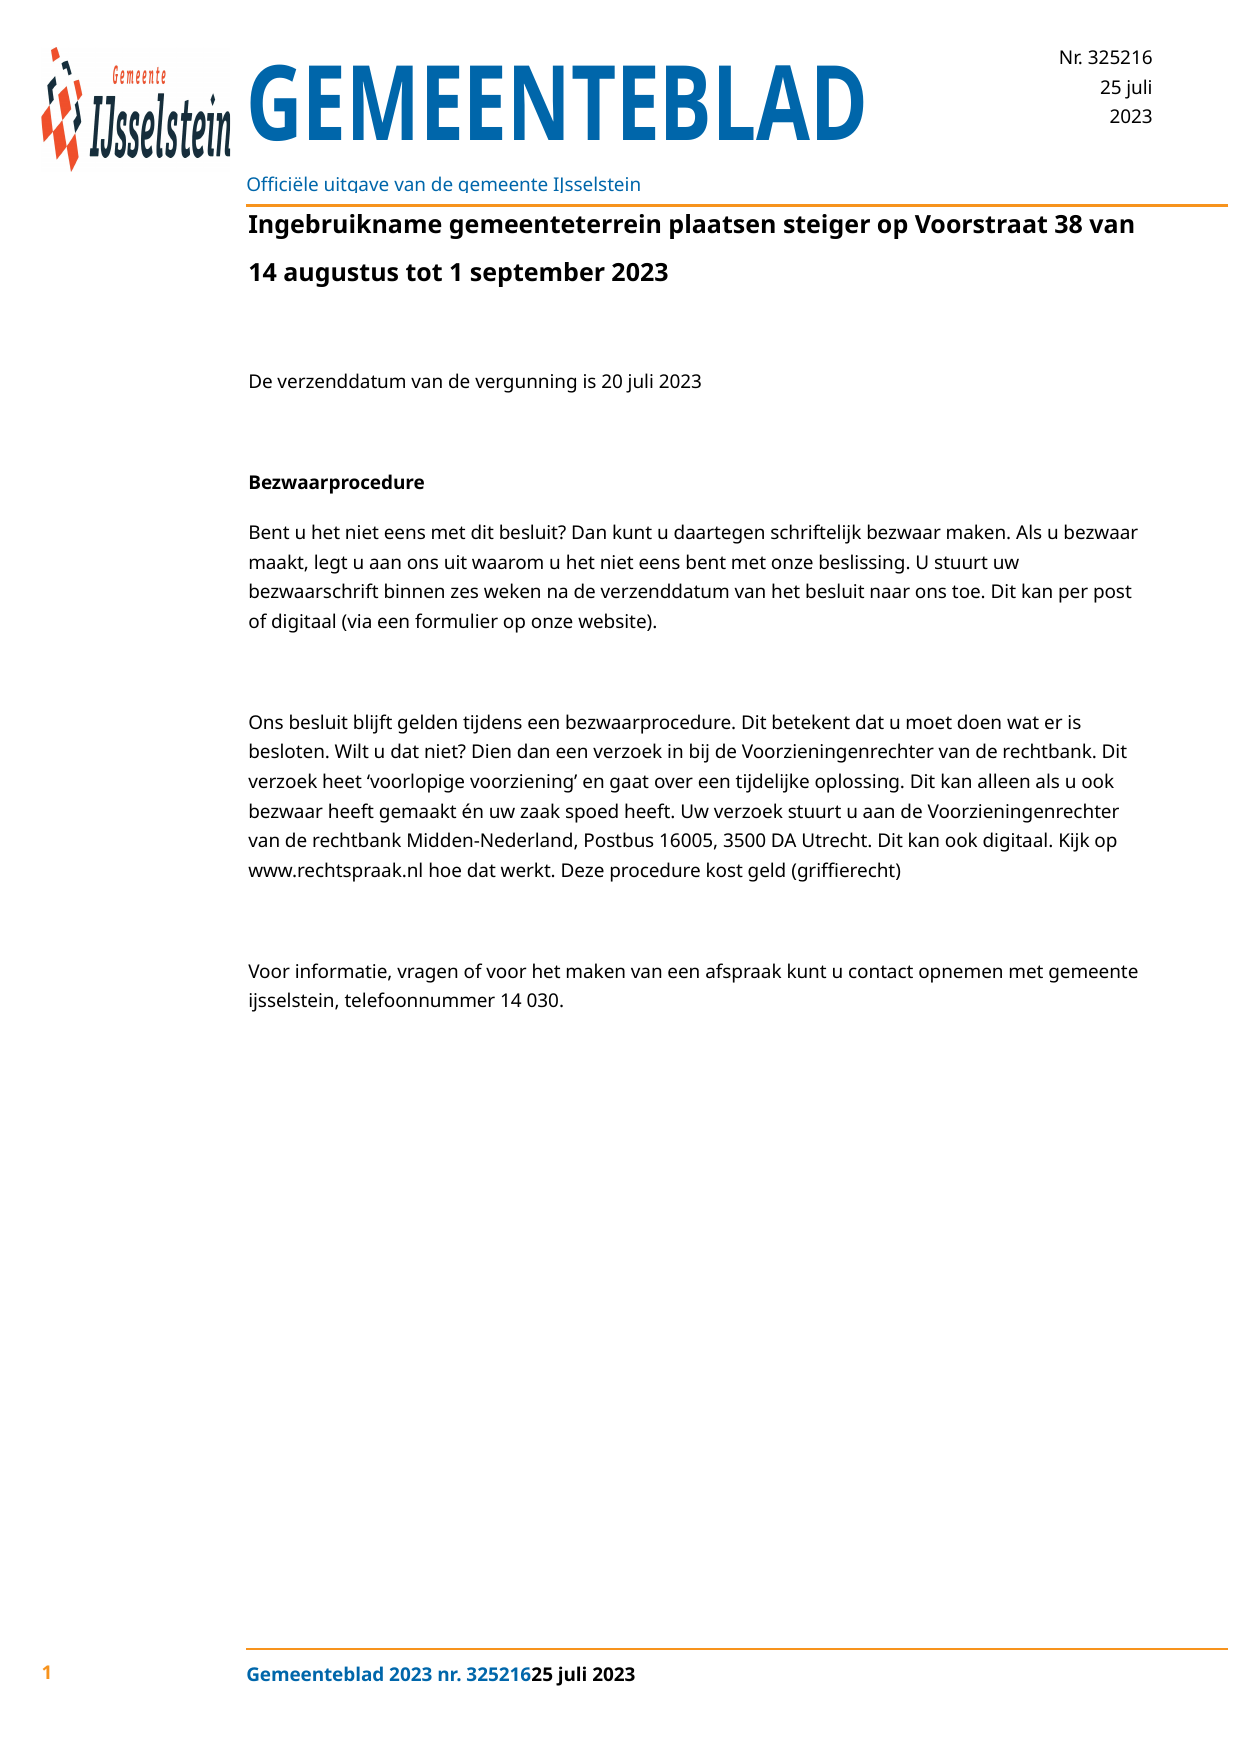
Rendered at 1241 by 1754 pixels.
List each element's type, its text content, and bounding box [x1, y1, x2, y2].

text Bezwaarprocedure [248, 469, 1152, 495]
text Voor informatie, vragen of voor het maken van een afspraak kunt u contact opnemen met gemeente ijsselstein, telefoonnummer 14 030. [248, 958, 1152, 1013]
text Bent u het niet eens met dit besluit? Dan kunt u daartegen schriftelijk bezwaar maken. Als u bezwaar maakt, legt u aan ons uit waarom u het niet eens bent met onze beslissing. U stuurt uw bezwaarschrift binnen zes weken na de verzenddatum van het besluit naar ons toe. Dit kan per post of digitaal (via een formulier op onze website). [248, 519, 1152, 634]
text Ons besluit blijft gelden tijdens een bezwaarprocedure. Dit betekent dat u moet doen wat er is besloten. Wilt u dat niet? Dien dan een verzoek in bij de Voorzieningenrechter van de rechtbank. Dit verzoek heet ‘voorlopige voorziening’ en gaat over een tijdelijke oplossing. Dit kan alleen als u ook bezwaar heeft gemaakt én uw zaak spoed heeft. Uw verzoek stuurt u aan de Voorzieningenrechter van de rechtbank Midden-Nederland, Postbus 16005, 3500 DA Utrecht. Dit kan ook digitaal. Kijk op www.rechtspraak.nl hoe dat werkt. Deze procedure kost geld (griffierecht) [248, 709, 1152, 883]
picture [41, 47, 231, 172]
text Ingebruikname gemeenteterrein plaatsen steiger op Voorstraat 38 van 14 augustus tot 1 september 2023 [248, 207, 1152, 288]
text De verzenddatum van de vergunning is 20 juli 2023 [248, 368, 1152, 394]
